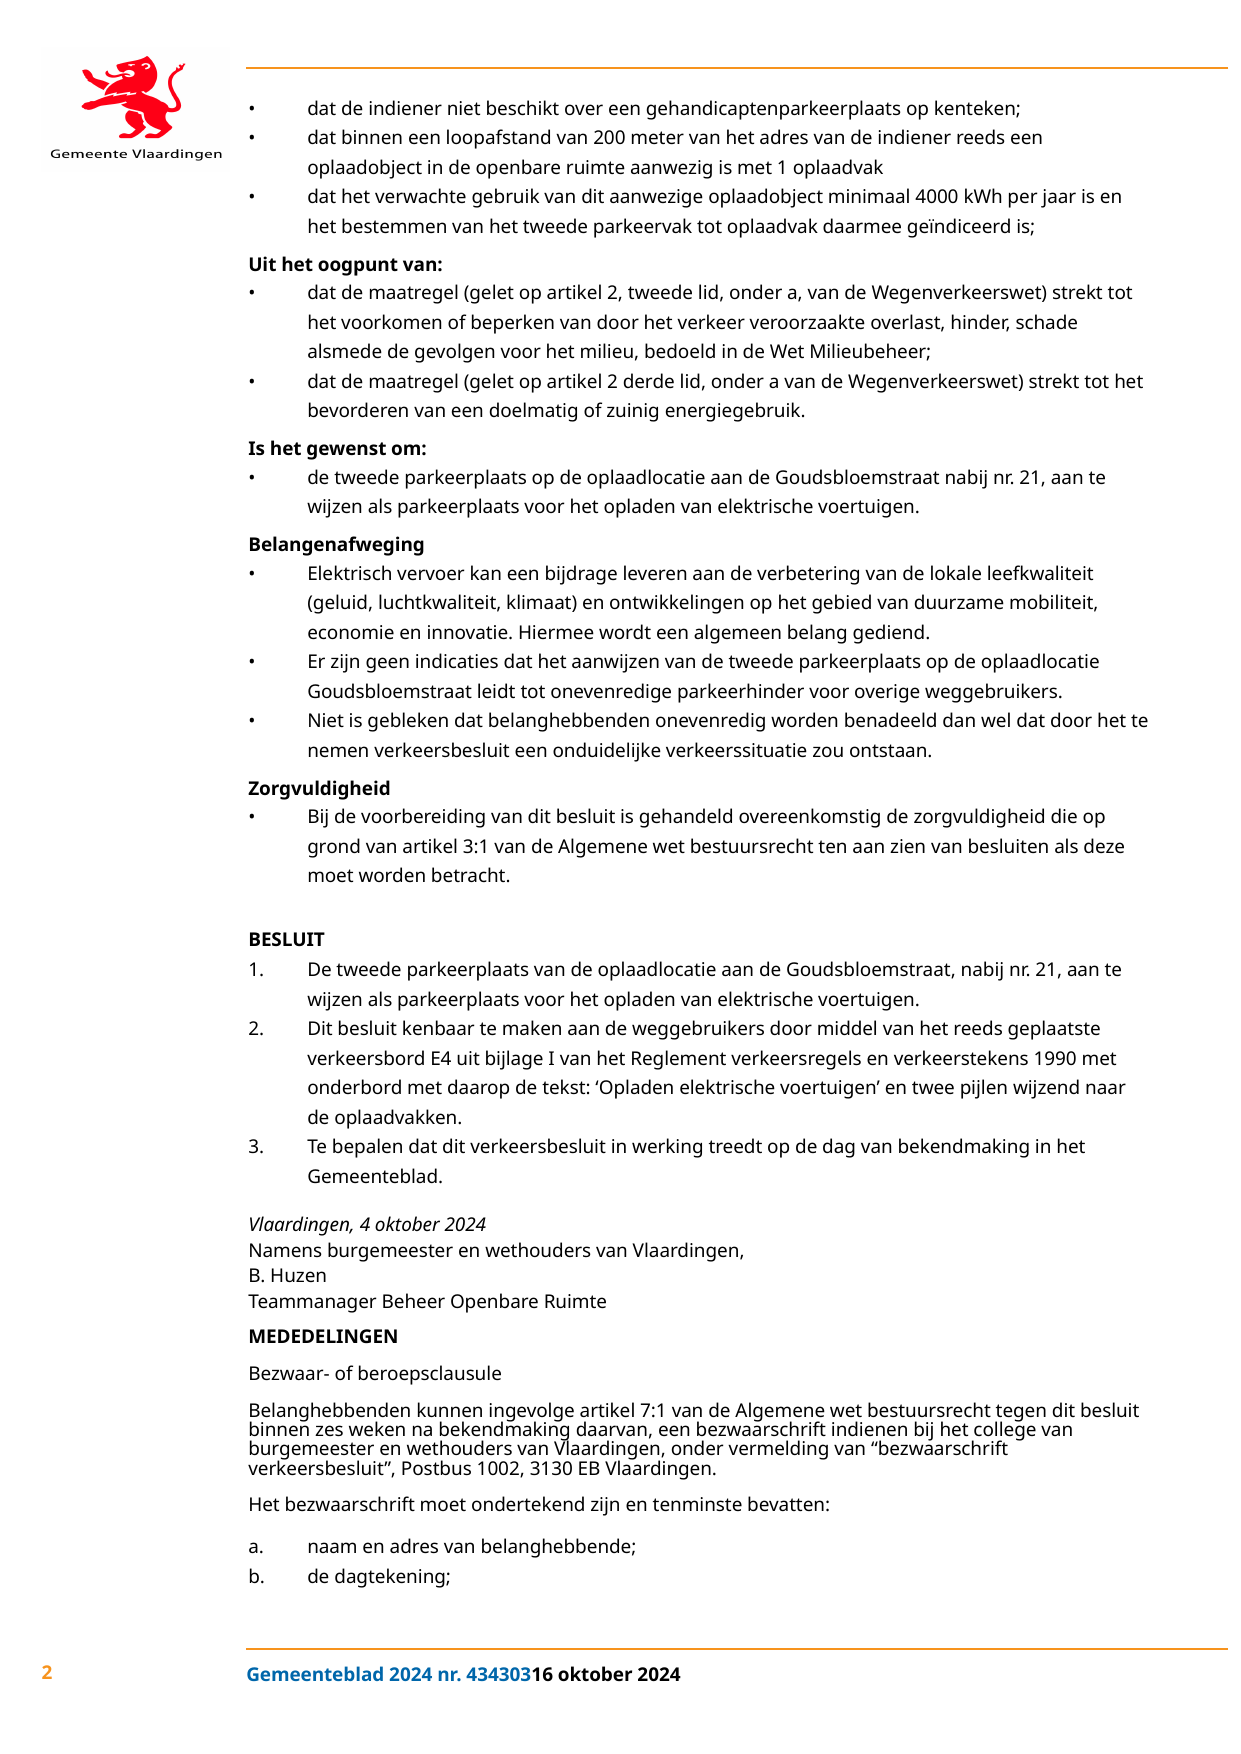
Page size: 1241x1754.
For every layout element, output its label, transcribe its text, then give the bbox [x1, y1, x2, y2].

list dat de indiener niet beschikt over een gehandicaptenparkeerplaats op kenteken; [248, 95, 1152, 121]
text BESLUIT [248, 927, 1152, 952]
picture [41, 47, 231, 172]
list Niet is gebleken dat belanghebbenden onevenredig worden benadeeld dan wel dat door het te nemen verkeersbesluit een onduidelijke verkeerssituatie zou ontstaan. [248, 708, 1152, 763]
text Zorgvuldigheid [248, 775, 1152, 801]
list naam en adres van belanghebbende; [248, 1533, 1152, 1559]
list Te bepalen dat dit verkeersbesluit in werking treedt op de dag van bekendmaking in het Gemeenteblad. [248, 1134, 1152, 1189]
text Uit het oogpunt van: [248, 251, 1152, 277]
text Teammanager Beheer Openbare Ruimte [248, 1288, 1152, 1314]
text Bezwaar- of beroepsclausule [248, 1365, 1152, 1384]
list dat de maatregel (gelet op artikel 2, tweede lid, onder a, van de Wegenverkeerswet) strekt tot het voorkomen of beperken van door het verkeer veroorzaakte overlast, hinder, schade alsmede de gevolgen voor het milieu, bedoeld in de Wet Milieubeheer; [248, 279, 1152, 364]
text B. Huzen [248, 1263, 1152, 1288]
list De tweede parkeerplaats van de oplaadlocatie aan de Goudsbloemstraat, nabij nr. 21, aan te wijzen als parkeerplaats voor het opladen van elektrische voertuigen. [248, 956, 1152, 1012]
list Dit besluit kenbaar te maken aan de weggebruikers door middel van het reeds geplaatste verkeersbord E4 uit bijlage I van het Reglement verkeersregels en verkeerstekens 1990 met onderbord met daarop de tekst: ‘Opladen elektrische voertuigen’ en twee pijlen wijzend naar de oplaadvakken. [248, 1015, 1152, 1130]
list de tweede parkeerplaats op de oplaadlocatie aan de Goudsbloemstraat nabij nr. 21, aan te wijzen als parkeerplaats voor het opladen van elektrische voertuigen. [248, 464, 1152, 519]
text Het bezwaarschrift moet ondertekend zijn en tenminste bevatten: [248, 1496, 1152, 1516]
list dat de maatregel (gelet op artikel 2 derde lid, onder a van de Wegenverkeerswet) strekt tot het bevorderen van een doelmatig of zuinig energiegebruik. [248, 368, 1152, 423]
list Bij de voorbereiding van dit besluit is gehandeld overeenkomstig de zorgvuldigheid die op grond van artikel 3:1 van de Algemene wet bestuursrecht ten aan zien van besluiten als deze moet worden betracht. [248, 803, 1152, 888]
text MEDEDELINGEN [248, 1328, 1152, 1347]
list dat binnen een loopafstand van 200 meter van het adres van de indiener reeds een oplaadobject in de openbare ruimte aanwezig is met 1 oplaadvak [248, 124, 1152, 180]
list dat het verwachte gebruik van dit aanwezige oplaadobject minimaal 4000 kWh per jaar is en het bestemmen van het tweede parkeervak tot oplaadvak daarmee geïndiceerd is; [248, 183, 1152, 239]
text Belangenafweging [248, 531, 1152, 557]
text Vlaardingen, 4 oktober 2024 [248, 1211, 1152, 1237]
text Is het gewenst om: [248, 436, 1152, 461]
list Elektrisch vervoer kan een bijdrage leveren aan de verbetering van de lokale leefkwaliteit (geluid, luchtkwaliteit, klimaat) en ontwikkelingen op het gebied van duurzame mobiliteit, economie en innovatie. Hiermee wordt een algemeen belang gediend. [248, 560, 1152, 645]
list de dagtekening; [248, 1563, 1152, 1589]
text Namens burgemeester en wethouders van Vlaardingen, [248, 1237, 1152, 1263]
list Er zijn geen indicaties dat het aanwijzen van de tweede parkeerplaats op de oplaadlocatie Goudsbloemstraat leidt tot onevenredige parkeerhinder voor overige weggebruikers. [248, 648, 1152, 704]
text Belanghebbenden kunnen ingevolge artikel 7:1 van de Algemene wet bestuursrecht tegen dit besluit binnen zes weken na bekendmaking daarvan, een bezwaarschrift indienen bij het college van burgemeester en wethouders van Vlaardingen, onder vermelding van “bezwaarschrift verkeersbesluit”, Postbus 1002, 3130 EB Vlaardingen. [248, 1402, 1152, 1479]
